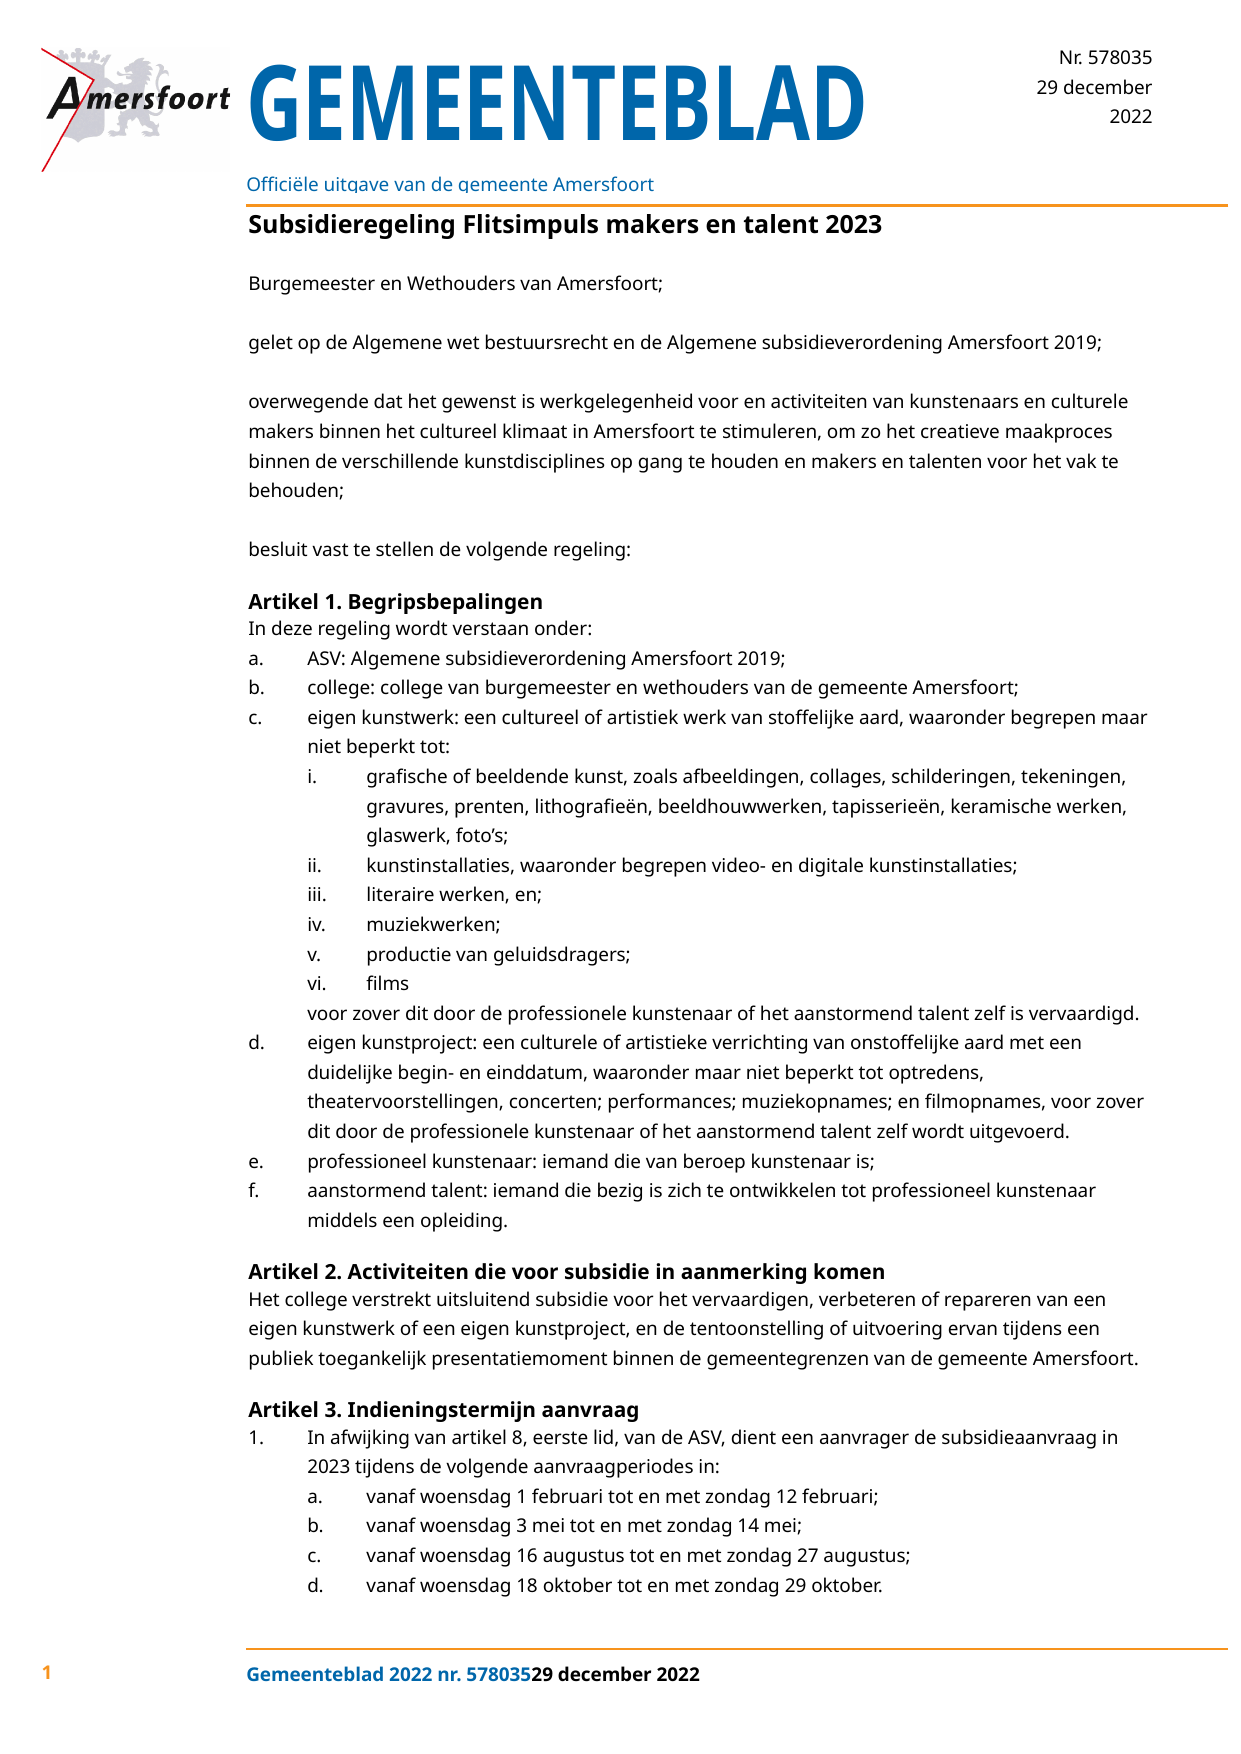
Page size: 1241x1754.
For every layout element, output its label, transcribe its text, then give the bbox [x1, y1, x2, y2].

text Het college verstrekt uitsluitend subsidie voor het vervaardigen, verbeteren of repareren van een eigen kunstwerk of een eigen kunstproject, en de tentoonstelling of uitvoering ervan tijdens een publiek toegankelijk presentatiemoment binnen de gemeentegrenzen van de gemeente Amersfoort. [248, 1286, 1152, 1371]
text Artikel 1. Begripsbepalingen [248, 587, 1152, 615]
list vanaf woensdag 18 oktober tot en met zondag 29 oktober. [307, 1572, 1152, 1598]
list aanstormend talent: iemand die bezig is zich te ontwikkelen tot professioneel kunstenaar middels een opleiding. [248, 1177, 1152, 1233]
text Artikel 3. Indieningstermijn aanvraag [248, 1396, 1152, 1424]
list productie van geluidsdragers; [307, 941, 1152, 967]
list films [307, 970, 1152, 996]
list literaire werken, en; [307, 882, 1152, 907]
picture [41, 47, 231, 172]
text Artikel 2. Activiteiten die voor subsidie in aanmerking komen [248, 1257, 1152, 1286]
list vanaf woensdag 3 mei tot en met zondag 14 mei; [307, 1513, 1152, 1538]
list vanaf woensdag 16 augustus tot en met zondag 27 augustus; [307, 1542, 1152, 1568]
list In afwijking van artikel 8, eerste lid, van de ASV, dient een aanvrager de subsidieaanvraag in 2023 tijdens de volgende aanvraagperiodes in: [248, 1424, 1152, 1479]
list college: college van burgemeester en wethouders van de gemeente Amersfoort; [248, 674, 1152, 700]
list vanaf woensdag 1 februari tot en met zondag 12 februari; [307, 1483, 1152, 1509]
text In deze regeling wordt verstaan onder: [248, 615, 1152, 641]
list voor zover dit door de professionele kunstenaar of het aanstormend talent zelf is vervaardigd. [248, 1000, 1152, 1026]
list kunstinstallaties, waaronder begrepen video- en digitale kunstinstallaties; [307, 852, 1152, 878]
list ASV: Algemene subsidieverordening Amersfoort 2019; [248, 645, 1152, 671]
text Burgemeester en Wethouders van Amersfoort; [248, 270, 1152, 296]
text overwegende dat het gewenst is werkgelegenheid voor en activiteiten van kunstenaars en culturele makers binnen het cultureel klimaat in Amersfoort te stimuleren, om zo het creatieve maakproces binnen de verschillende kunstdisciplines op gang te houden en makers en talenten voor het vak te behouden; [248, 389, 1152, 503]
text Subsidieregeling Flitsimpuls makers en talent 2023 [248, 207, 1152, 241]
text gelet op de Algemene wet bestuursrecht en de Algemene subsidieverordening Amersfoort 2019; [248, 329, 1152, 355]
list professioneel kunstenaar: iemand die van beroep kunstenaar is; [248, 1148, 1152, 1174]
text besluit vast te stellen de volgende regeling: [248, 537, 1152, 562]
list eigen kunstwerk: een cultureel of artistiek werk van stoffelijke aard, waaronder begrepen maar niet beperkt tot: [248, 704, 1152, 759]
list muziekwerken; [307, 911, 1152, 937]
list grafische of beeldende kunst, zoals afbeeldingen, collages, schilderingen, tekeningen, gravures, prenten, lithografieën, beeldhouwwerken, tapisserieën, keramische werken, glaswerk, foto’s; [307, 763, 1152, 848]
list eigen kunstproject: een culturele of artistieke verrichting van onstoffelijke aard met een duidelijke begin- en einddatum, waaronder maar niet beperkt tot optredens, theatervoorstellingen, concerten; performances; muziekopnames; en filmopnames, voor zover dit door de professionele kunstenaar of het aanstormend talent zelf wordt uitgevoerd. [248, 1029, 1152, 1144]
